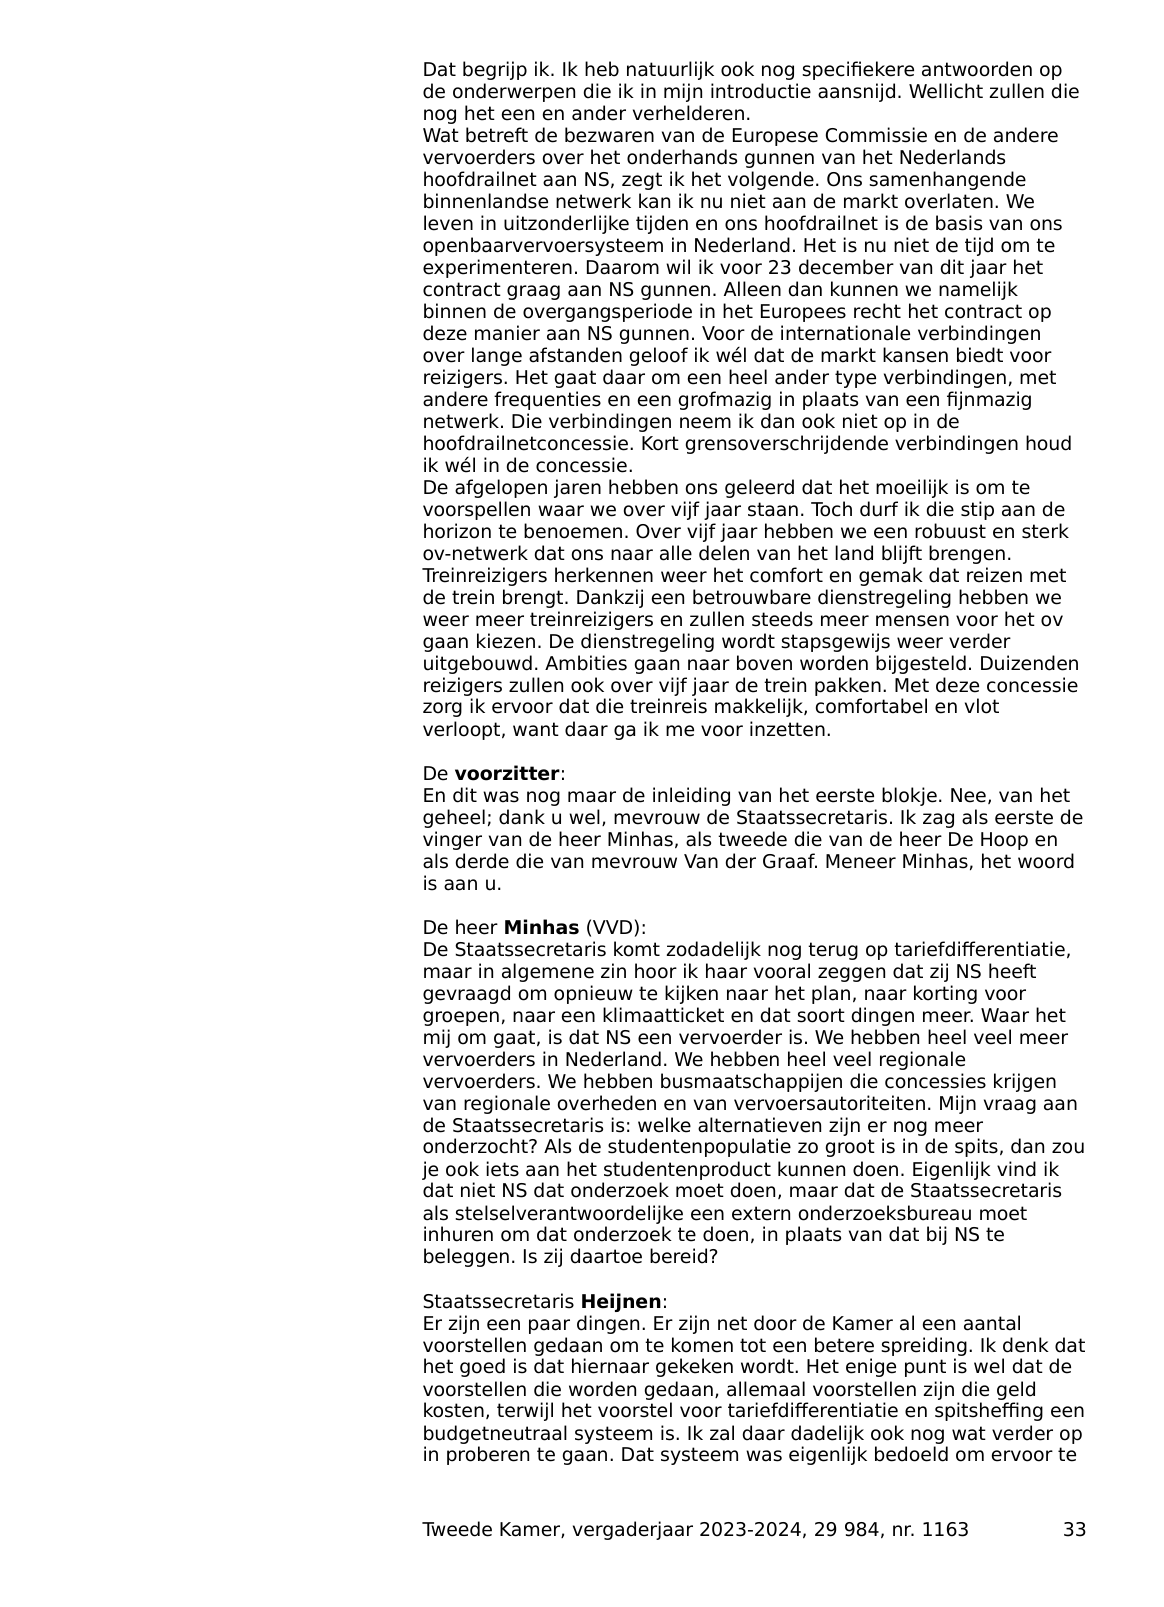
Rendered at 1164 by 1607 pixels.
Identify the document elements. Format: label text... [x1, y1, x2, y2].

text Dat begrijp ik. Ik heb natuurlijk ook nog specifiekere antwoorden op de onderwerpen die ik in mijn introductie aansnijd. Wellicht zullen die nog het een en ander verhelderen. [422, 59, 1087, 125]
text Staatssecretaris Heijnen: [422, 1291, 1087, 1312]
text De Staatssecretaris komt zodadelijk nog terug op tariefdifferentiatie, maar in algemene zin hoor ik haar vooral zeggen dat zij NS heeft gevraagd om opnieuw te kijken naar het plan, naar korting voor groepen, naar een klimaatticket en dat soort dingen meer. Waar het mij om gaat, is dat NS een vervoerder is. We hebben heel veel meer vervoerders in Nederland. We hebben heel veel regionale vervoerders. We hebben busmaatschappijen die concessies krijgen van regionale overheden en van vervoersautoriteiten. Mijn vraag aan de Staatssecretaris is: welke alternatieven zijn er nog meer onderzocht? Als de studentenpopulatie zo groot is in de spits, dan zou je ook iets aan het studentenproduct kunnen doen. Eigenlijk vind ik dat niet NS dat onderzoek moet doen, maar dat de Staatssecretaris als stelselverantwoordelijke een extern onderzoeksbureau moet inhuren om dat onderzoek te doen, in plaats van dat bij NS te beleggen. Is zij daartoe bereid? [422, 939, 1087, 1268]
text Wat betreft de bezwaren van de Europese Commissie en de andere vervoerders over het onderhands gunnen van het Nederlands hoofdrailnet aan NS, zegt ik het volgende. Ons samenhangende binnenlandse netwerk kan ik nu niet aan de markt overlaten. We leven in uitzonderlijke tijden en ons hoofdrailnet is de basis van ons openbaarvervoersysteem in Nederland. Het is nu niet de tijd om te experimenteren. Daarom wil ik voor 23 december van dit jaar het contract graag aan NS gunnen. Alleen dan kunnen we namelijk binnen de overgangsperiode in het Europees recht het contract op deze manier aan NS gunnen. Voor de internationale verbindingen over lange afstanden geloof ik wél dat de markt kansen biedt voor reizigers. Het gaat daar om een heel ander type verbindingen, met andere frequenties en een grofmazig in plaats van een fijnmazig netwerk. Die verbindingen neem ik dan ook niet op in de hoofdrailnetconcessie. Kort grensoverschrijdende verbindingen houd ik wél in de concessie. [422, 125, 1087, 477]
text Er zijn een paar dingen. Er zijn net door de Kamer al een aantal voorstellen gedaan om te komen tot een betere spreiding. Ik denk dat het goed is dat hiernaar gekeken wordt. Het enige punt is wel dat de voorstellen die worden gedaan, allemaal voorstellen zijn die geld kosten, terwijl het voorstel voor tariefdifferentiatie en spitsheffing een budgetneutraal systeem is. Ik zal daar dadelijk ook nog wat verder op in proberen te gaan. Dat systeem was eigenlijk bedoeld om ervoor te [422, 1312, 1087, 1466]
text En dit was nog maar de inleiding van het eerste blokje. Nee, van het geheel; dank u wel, mevrouw de Staatssecretaris. Ik zag als eerste de vinger van de heer Minhas, als tweede die van de heer De Hoop en als derde die van mevrouw Van der Graaf. Meneer Minhas, het woord is aan u. [422, 784, 1087, 894]
text De voorzitter: [422, 763, 1087, 784]
text De afgelopen jaren hebben ons geleerd dat het moeilijk is om te voorspellen waar we over vijf jaar staan. Toch durf ik die stip aan de horizon te benoemen. Over vijf jaar hebben we een robuust en sterk ov-netwerk dat ons naar alle delen van het land blijft brengen. [422, 477, 1087, 564]
text De heer Minhas (VVD): [422, 917, 1087, 939]
text Treinreizigers herkennen weer het comfort en gemak dat reizen met de trein brengt. Dankzij een betrouwbare dienstregeling hebben we weer meer treinreizigers en zullen steeds meer mensen voor het ov gaan kiezen. De dienstregeling wordt stapsgewijs weer verder uitgebouwd. Ambities gaan naar boven worden bijgesteld. Duizenden reizigers zullen ook over vijf jaar de trein pakken. Met deze concessie zorg ik ervoor dat die treinreis makkelijk, comfortabel en vlot verloopt, want daar ga ik me voor inzetten. [422, 564, 1087, 740]
